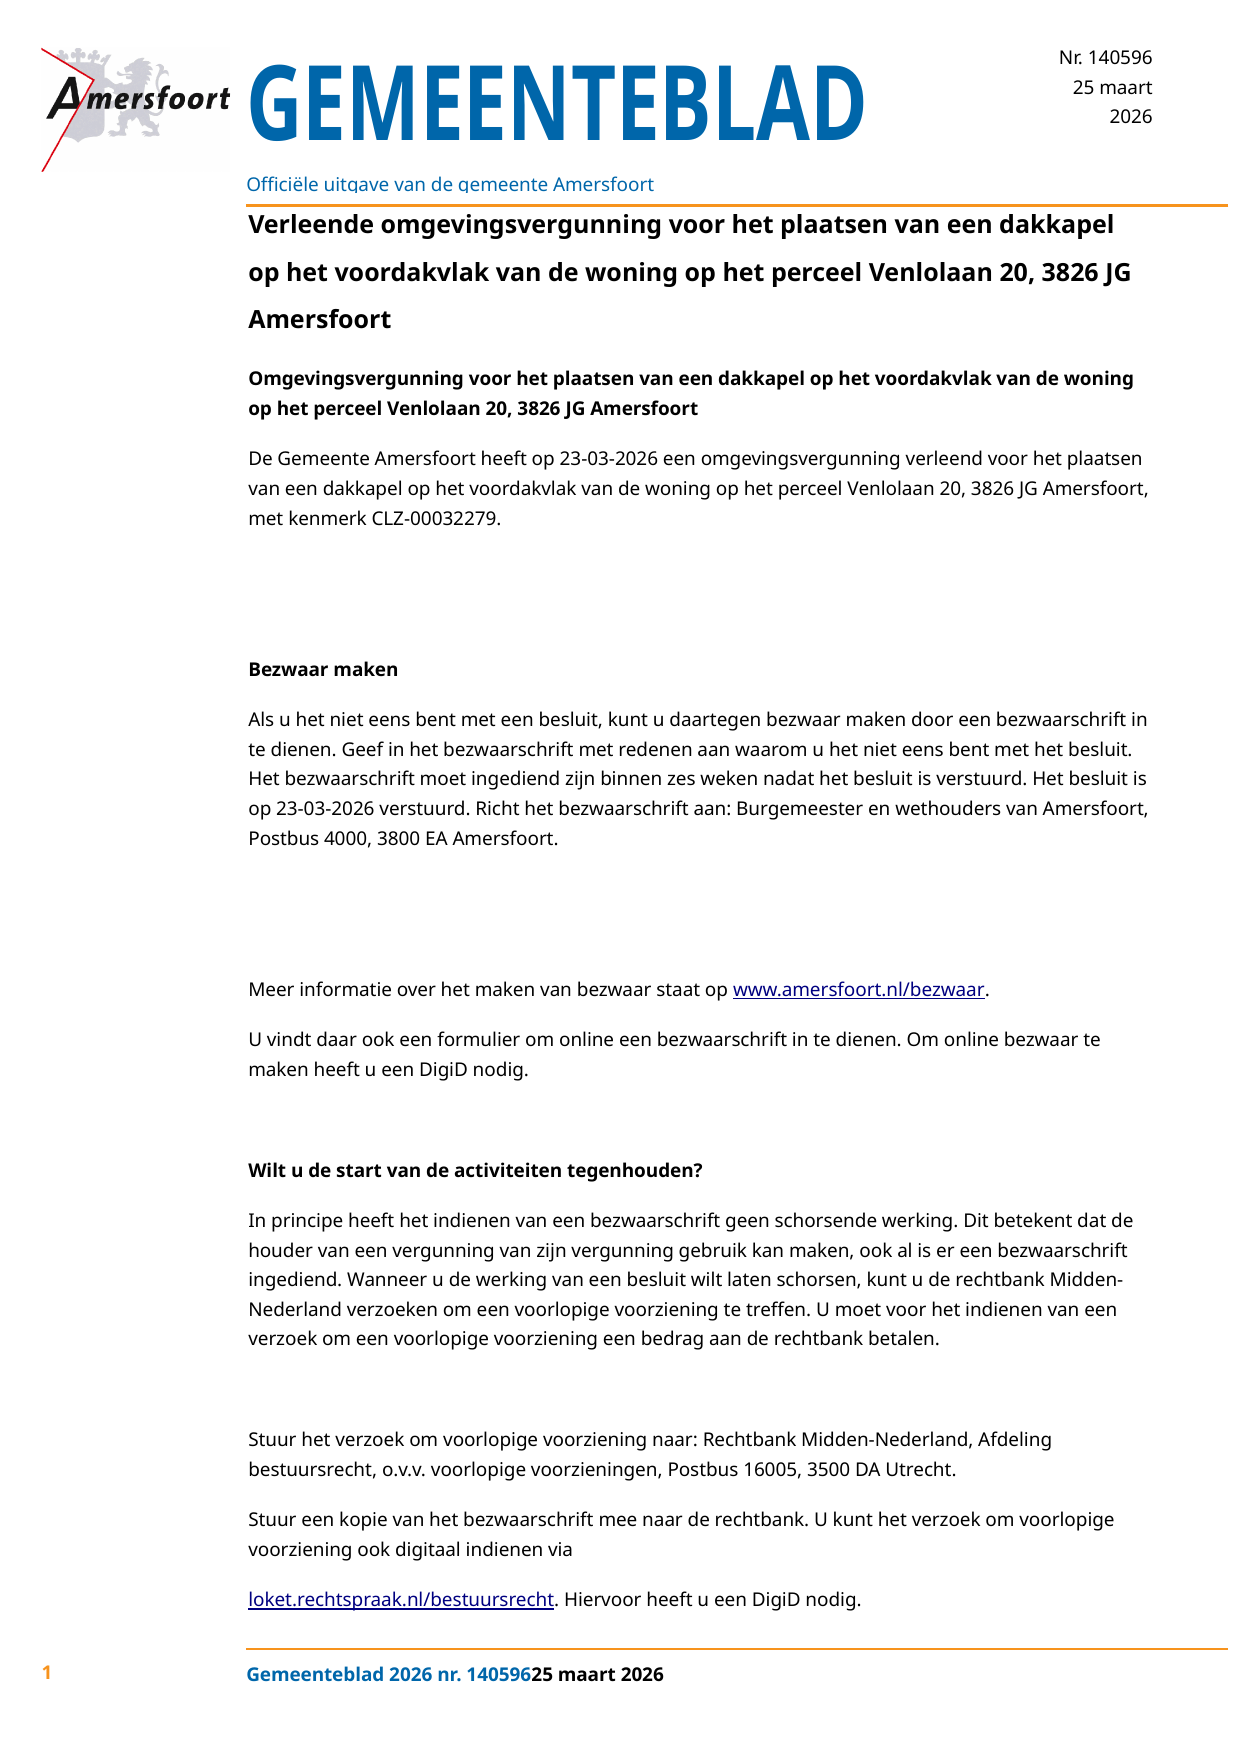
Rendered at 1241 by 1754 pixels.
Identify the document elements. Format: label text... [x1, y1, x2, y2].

text De Gemeente Amersfoort heeft op 23-03-2026 een omgevingsvergunning verleend voor het plaatsen van een dakkapel op het voordakvlak van de woning op het perceel Venlolaan 20, 3826 JG Amersfoort, met kenmerk CLZ-00032279. [248, 446, 1152, 530]
text In principe heeft het indienen van een bezwaarschrift geen schorsende werking. Dit betekent dat de houder van een vergunning van zijn vergunning gebruik kan maken, ook al is er een bezwaarschrift ingediend. Wanneer u de werking van een besluit wilt laten schorsen, kunt u de rechtbank Midden-Nederland verzoeken om een voorlopige voorziening te treffen. U moet voor het indienen van een verzoek om een voorlopige voorziening een bedrag aan de rechtbank betalen. [248, 1207, 1152, 1351]
text Bezwaar maken [248, 656, 1152, 682]
picture [41, 47, 231, 172]
text Wilt u de start van de activiteiten tegenhouden? [248, 1157, 1152, 1182]
text Stuur het verzoek om voorlopige voorziening naar: Rechtbank Midden-Nederland, Afdeling bestuursrecht, o.v.v. voorlopige voorzieningen, Postbus 16005, 3500 DA Utrecht. [248, 1426, 1152, 1482]
text Meer informatie over het maken van bezwaar staat op www.amersfoort.nl/bezwaar. [248, 976, 1152, 1002]
text U vindt daar ook een formulier om online een bezwaarschrift in te dienen. Om online bezwaar te maken heeft u een DigiD nodig. [248, 1026, 1152, 1082]
text Omgevingsvergunning voor het plaatsen van een dakkapel op het voordakvlak van de woning op het perceel Venlolaan 20, 3826 JG Amersfoort [248, 366, 1152, 421]
text Stuur een kopie van het bezwaarschrift mee naar de rechtbank. U kunt het verzoek om voorlopige voorziening ook digitaal indienen via [248, 1506, 1152, 1562]
text Als u het niet eens bent met een besluit, kunt u daartegen bezwaar maken door een bezwaarschrift in te dienen. Geef in het bezwaarschrift met redenen aan waarom u het niet eens bent met het besluit. Het bezwaarschrift moet ingediend zijn binnen zes weken nadat het besluit is verstuurd. Het besluit is op 23-03-2026 verstuurd. Richt het bezwaarschrift aan: Burgemeester en wethouders van Amersfoort, Postbus 4000, 3800 EA Amersfoort. [248, 706, 1152, 850]
text loket.rechtspraak.nl/bestuursrecht. Hiervoor heeft u een DigiD nodig. [248, 1586, 1152, 1612]
text Verleende omgevingsvergunning voor het plaatsen van een dakkapel op het voordakvlak van de woning op het perceel Venlolaan 20, 3826 JG Amersfoort [248, 207, 1152, 336]
